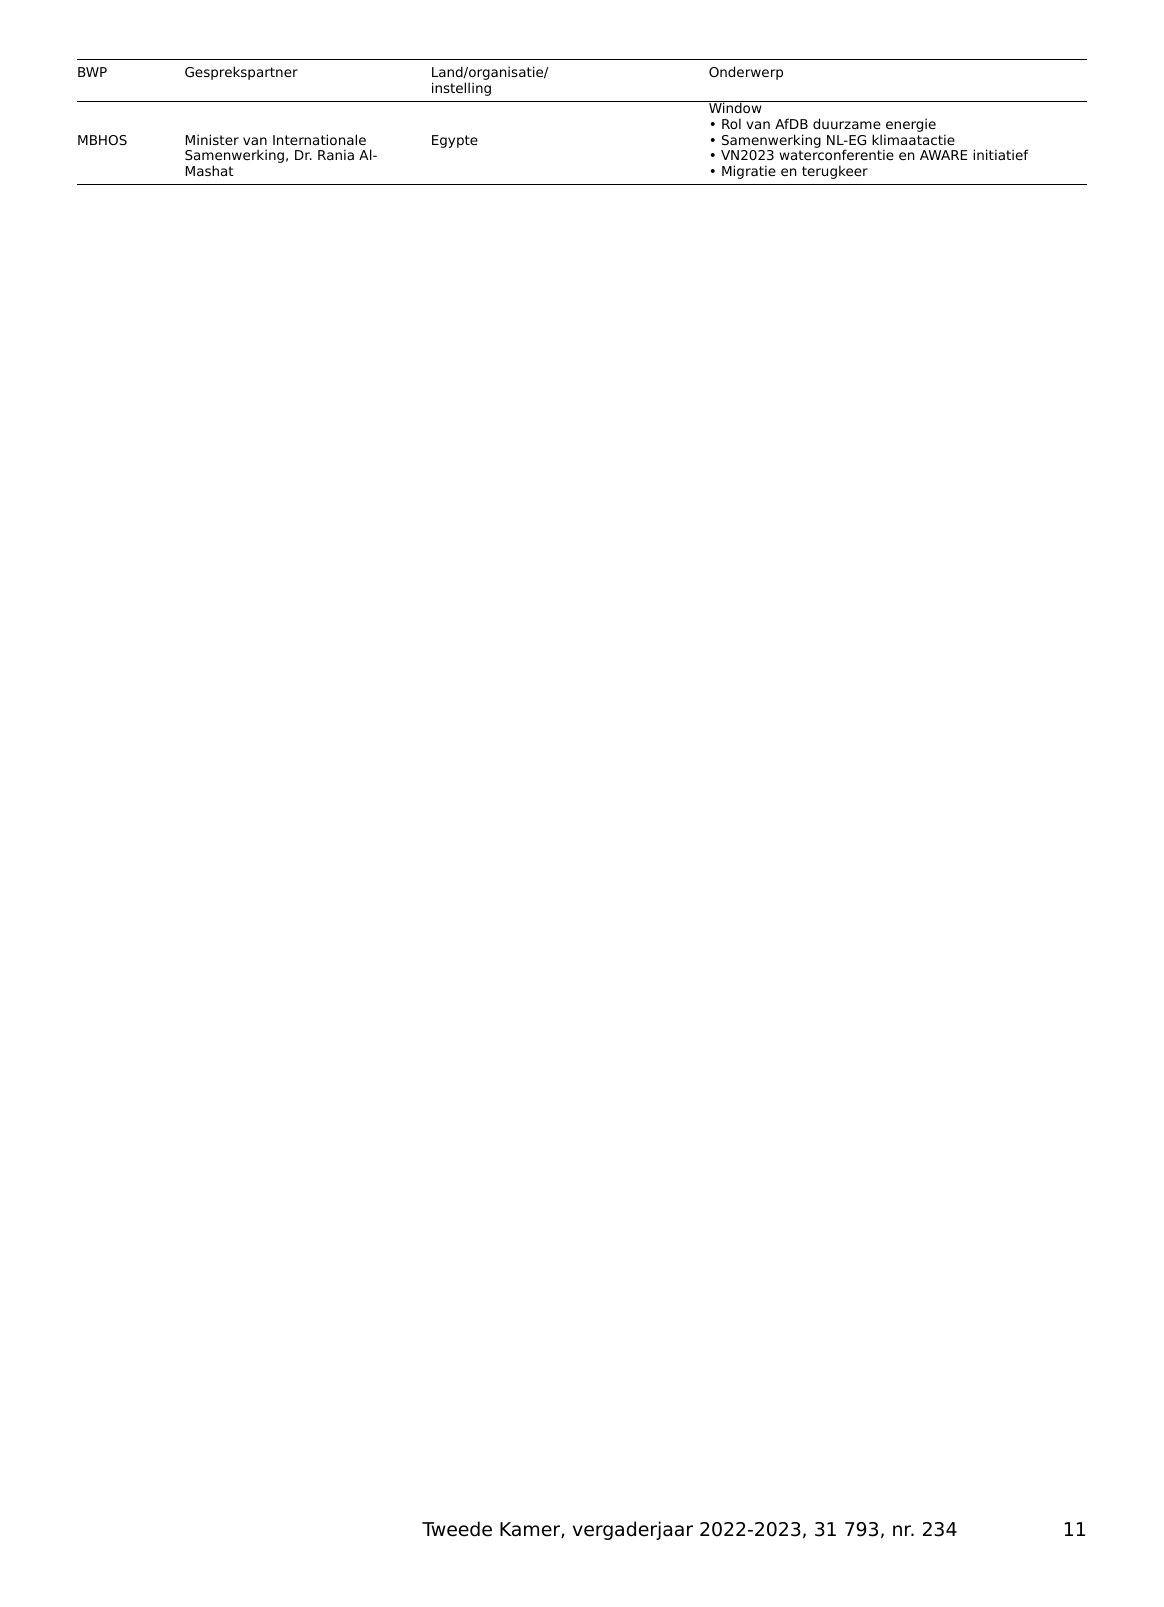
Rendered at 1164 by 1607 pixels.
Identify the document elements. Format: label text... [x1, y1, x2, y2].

table_header Gesprekspartner [178, 60, 424, 101]
table_cell Egypte [425, 133, 702, 184]
table_cell Window • Rol van AfDB duurzame energie [703, 102, 1087, 132]
table_cell • Samenwerking NL-EG klimaatactie • VN2023 waterconferentie en AWARE initiatief • Migratie en terugkeer [703, 133, 1087, 184]
table_cell [178, 102, 424, 132]
table_cell MBHOS [77, 133, 178, 184]
table_cell Minister van Internationale Samenwerking, Dr. Rania Al-Mashat [178, 133, 424, 184]
table_header BWP [77, 60, 178, 101]
table_cell [425, 102, 702, 132]
table_header Land/organisatie/ instelling [425, 60, 702, 101]
table_header Onderwerp [703, 60, 1087, 101]
table_cell [77, 102, 178, 132]
